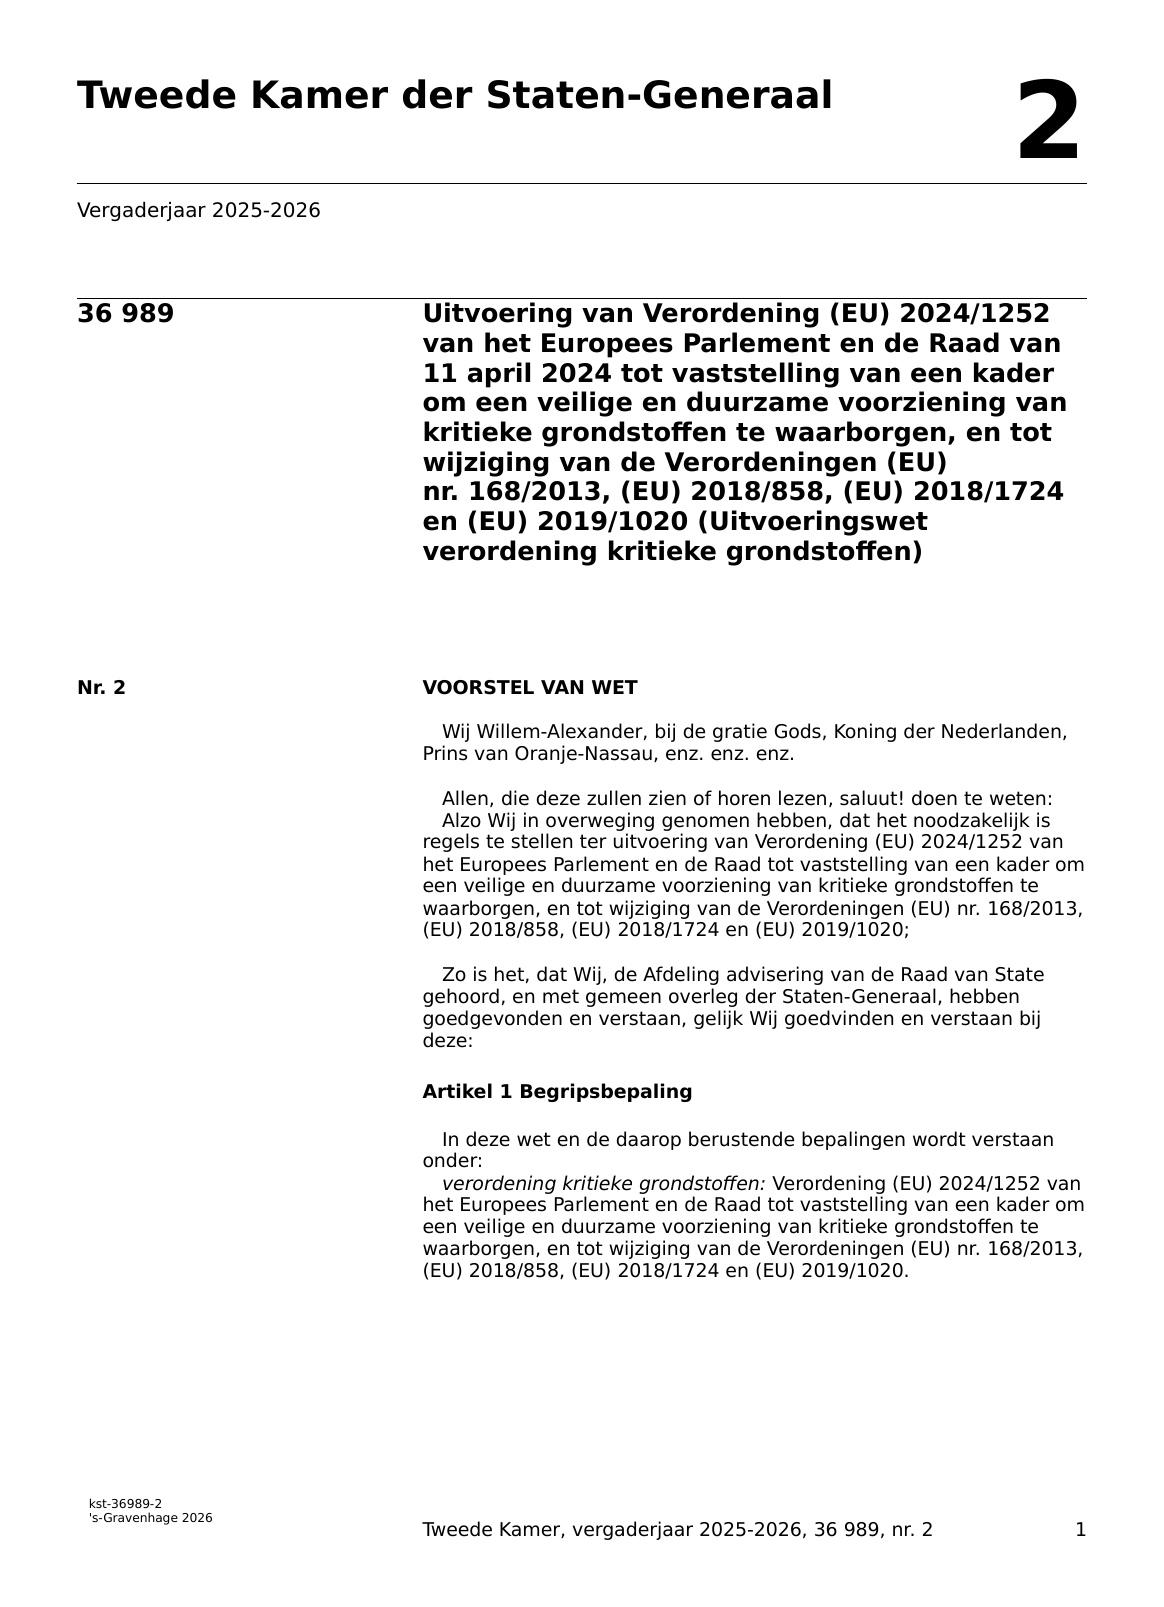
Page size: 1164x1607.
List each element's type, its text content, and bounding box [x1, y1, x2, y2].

text Wij Willem-Alexander, bij de gratie Gods, Koning der Nederlanden, Prins van Oranje-Nassau, enz. enz. enz. [422, 721, 1087, 765]
subtitle Nr. 2 VOORSTEL VAN WET [77, 677, 1087, 699]
text Alzo Wij in overweging genomen hebben, dat het noodzakelijk is regels te stellen ter uitvoering van Verordening (EU) 2024/1252 van het Europees Parlement en de Raad tot vaststelling van een kader om een veilige en duurzame voorziening van kritieke grondstoffen te waarborgen, en tot wijziging van de Verordeningen (EU) nr. 168/2013, (EU) 2018/858, (EU) 2018/1724 en (EU) 2019/1020; [422, 809, 1087, 941]
text In deze wet en de daarop berustende bepalingen wordt verstaan onder: [422, 1128, 1087, 1172]
subtitle 36 989 Uitvoering van Verordening (EU) 2024/1252 van het Europees Parlement en de Raad van 11 april 2024 tot vaststelling van een kader om een veilige en duurzame voorziening van kritieke grondstoffen te waarborgen, en tot wijziging van de Verordeningen (EU) nr. 168/2013, (EU) 2018/858, (EU) 2018/1724 en (EU) 2019/1020 (Uitvoeringswet verordening kritieke grondstoffen) [77, 299, 1087, 566]
table_cell Vergaderjaar 2025-2026 [77, 184, 1087, 298]
text Allen, die deze zullen zien of horen lezen, saluut! doen te weten: [422, 787, 1087, 809]
table_header 2 [886, 59, 1087, 183]
text kst-36989-2 [88, 1497, 323, 1511]
text Zo is het, dat Wij, de Afdeling advisering van de Raad van State gehoord, en met gemeen overleg der Staten-Generaal, hebben goedgevonden en verstaan, gelijk Wij goedvinden en verstaan bij deze: [422, 963, 1087, 1051]
text 's-Gravenhage 2026 [88, 1511, 323, 1525]
text verordening kritieke grondstoffen: Verordening (EU) 2024/1252 van het Europees Parlement en de Raad tot vaststelling van een kader om een veilige en duurzame voorziening van kritieke grondstoffen te waarborgen, en tot wijziging van de Verordeningen (EU) nr. 168/2013, (EU) 2018/858, (EU) 2018/1724 en (EU) 2019/1020. [422, 1172, 1087, 1282]
subtitle Artikel 1 Begripsbepaling [422, 1081, 1087, 1103]
table_header Tweede Kamer der Staten-Generaal [77, 59, 886, 183]
